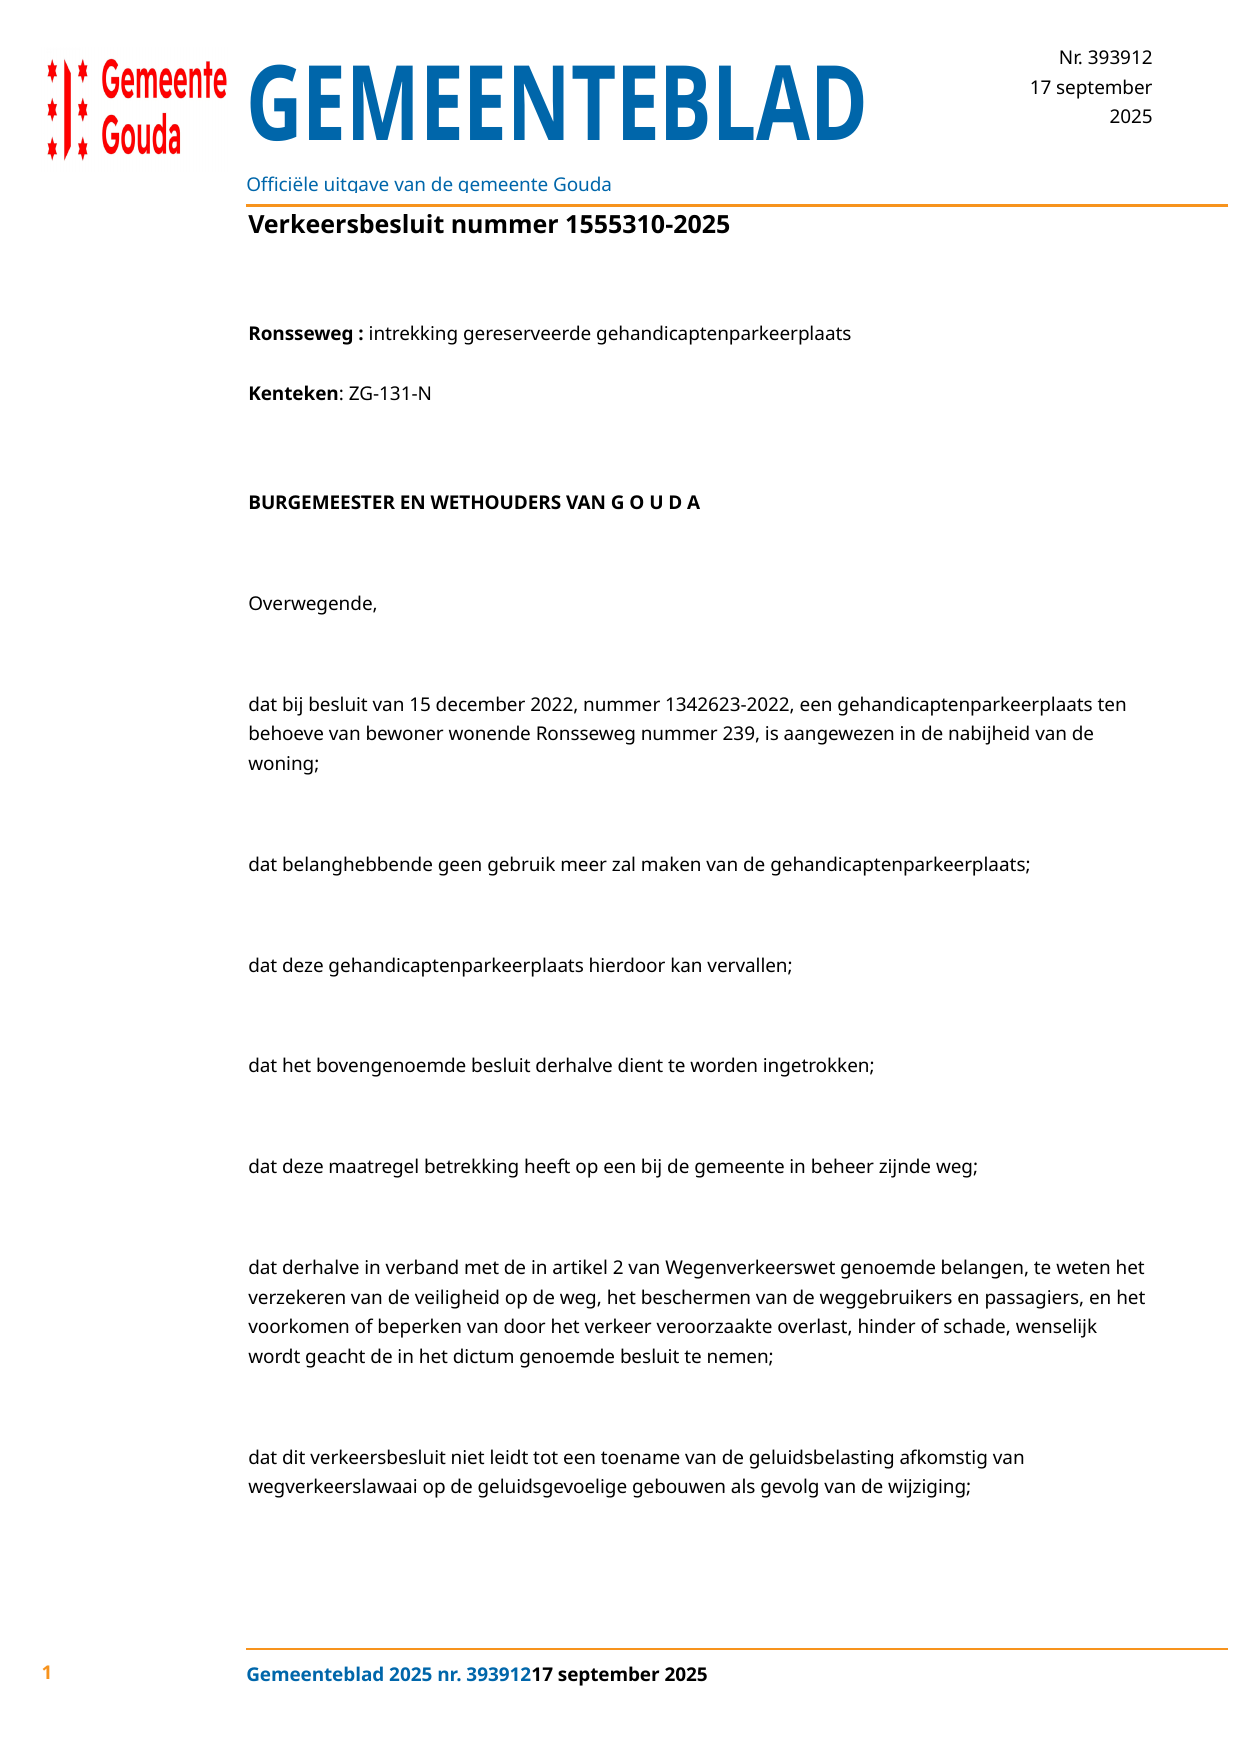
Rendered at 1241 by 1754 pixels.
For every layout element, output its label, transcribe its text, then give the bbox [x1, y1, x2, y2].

text dat dit verkeersbesluit niet leidt tot een toename van de geluidsbelasting afkomstig van wegverkeerslawaai op de geluidsgevoelige gebouwen als gevolg van de wijziging; [248, 1444, 1152, 1499]
text dat deze gehandicaptenparkeerplaats hierdoor kan vervallen; [248, 952, 1152, 978]
text Ronsseweg : intrekking gereserveerde gehandicaptenparkeerplaats [248, 321, 1152, 346]
text dat belanghebbende geen gebruik meer zal maken van de gehandicaptenparkeerplaats; [248, 851, 1152, 877]
text BURGEMEESTER EN WETHOUDERS VAN G O U D A [248, 489, 1152, 515]
text dat deze maatregel betrekking heeft op een bij de gemeente in beheer zijnde weg; [248, 1153, 1152, 1179]
text Overwegende, [248, 590, 1152, 616]
text dat bij besluit van 15 december 2022, nummer 1342623-2022, een gehandicaptenparkeerplaats ten behoeve van bewoner wonende Ronsseweg nummer 239, is aangewezen in de nabijheid van de woning; [248, 691, 1152, 776]
text dat het bovengenoemde besluit derhalve dient te worden ingetrokken; [248, 1053, 1152, 1078]
picture [41, 47, 231, 172]
text Verkeersbesluit nummer 1555310-2025 [248, 207, 1152, 241]
text Kenteken: ZG-131-N [248, 380, 1152, 406]
text dat derhalve in verband met de in artikel 2 van Wegenverkeerswet genoemde belangen, te weten het verzekeren van de veiligheid op de weg, het beschermen van de weggebruikers en passagiers, en het voorkomen of beperken van door het verkeer veroorzaakte overlast, hinder of schade, wenselijk wordt geacht de in het dictum genoemde besluit te nemen; [248, 1254, 1152, 1369]
